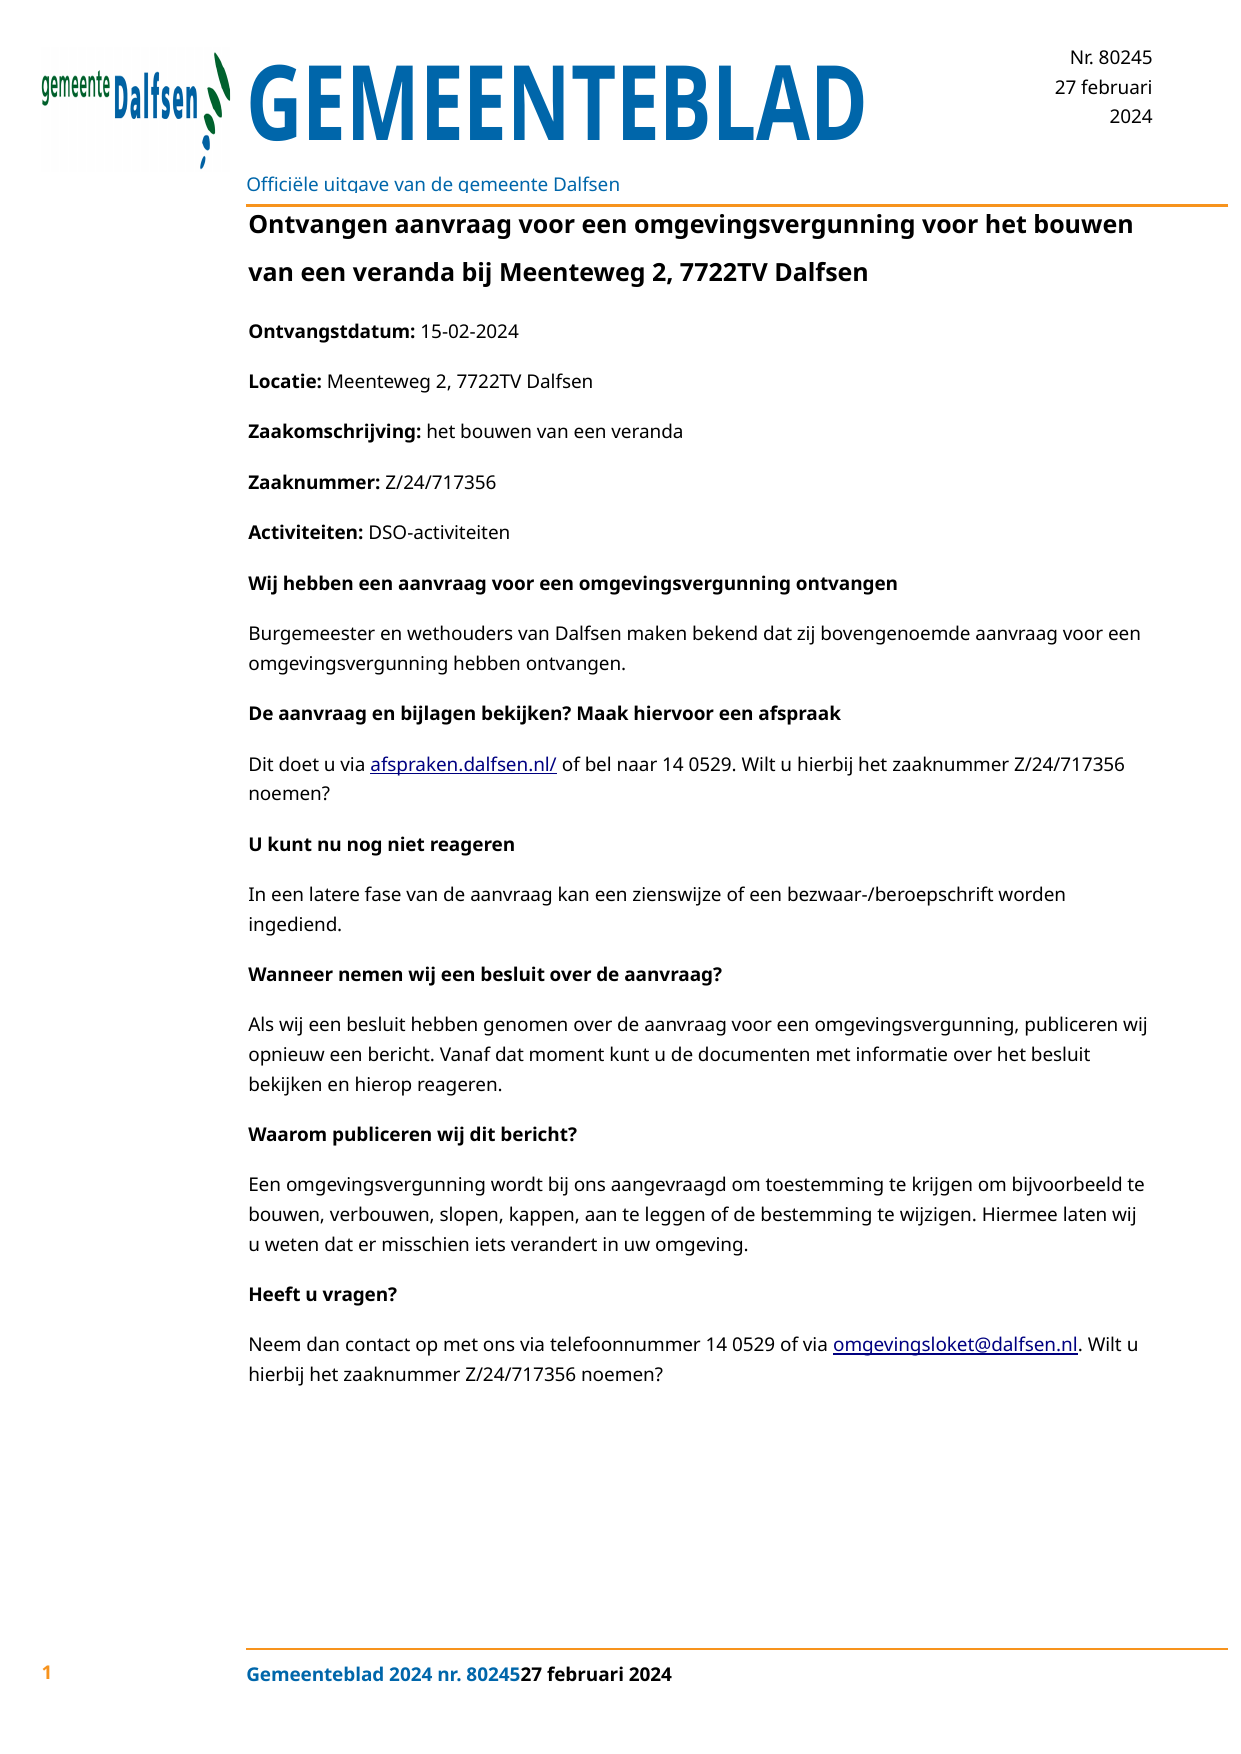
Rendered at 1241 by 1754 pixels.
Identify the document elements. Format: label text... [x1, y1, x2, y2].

text Zaakomschrijving: het bouwen van een veranda [248, 419, 1152, 444]
text Burgemeester en wethouders van Dalfsen maken bekend dat zij bovengenoemde aanvraag voor een omgevingsvergunning hebben ontvangen. [248, 620, 1152, 676]
text Ontvangen aanvraag voor een omgevingsvergunning voor het bouwen van een veranda bij Meenteweg 2, 7722TV Dalfsen [248, 207, 1152, 288]
text Zaaknummer: Z/24/717356 [248, 469, 1152, 495]
text Ontvangstdatum: 15-02-2024 [248, 318, 1152, 344]
text De aanvraag en bijlagen bekijken? Maak hiervoor een afspraak [248, 700, 1152, 726]
picture [41, 47, 231, 172]
text Wij hebben een aanvraag voor een omgevingsvergunning ontvangen [248, 570, 1152, 596]
text Wanneer nemen wij een besluit over de aanvraag? [248, 961, 1152, 987]
text Neem dan contact op met ons via telefoonnummer 14 0529 of via omgevingsloket@dalfsen.nl. Wilt u hierbij het zaaknummer Z/24/717356 noemen? [248, 1332, 1152, 1387]
text Heeft u vragen? [248, 1281, 1152, 1307]
text Als wij een besluit hebben genomen over de aanvraag voor een omgevingsvergunning, publiceren wij opnieuw een bericht. Vanaf dat moment kunt u de documenten met informatie over het besluit bekijken en hierop reageren. [248, 1012, 1152, 1097]
text U kunt nu nog niet reageren [248, 831, 1152, 857]
text Waarom publiceren wij dit bericht? [248, 1121, 1152, 1147]
text Een omgevingsvergunning wordt bij ons aangevraagd om toestemming te krijgen om bijvoorbeeld te bouwen, verbouwen, slopen, kappen, aan te leggen of de bestemming te wijzigen. Hiermee laten wij u weten dat er misschien iets verandert in uw omgeving. [248, 1172, 1152, 1257]
text Activiteiten: DSO-activiteiten [248, 519, 1152, 545]
text Locatie: Meenteweg 2, 7722TV Dalfsen [248, 368, 1152, 394]
text Dit doet u via afspraken.dalfsen.nl/ of bel naar 14 0529. Wilt u hierbij het zaaknummer Z/24/717356 noemen? [248, 751, 1152, 806]
text In een latere fase van de aanvraag kan een zienswijze of een bezwaar-/beroepschrift worden ingediend. [248, 881, 1152, 937]
